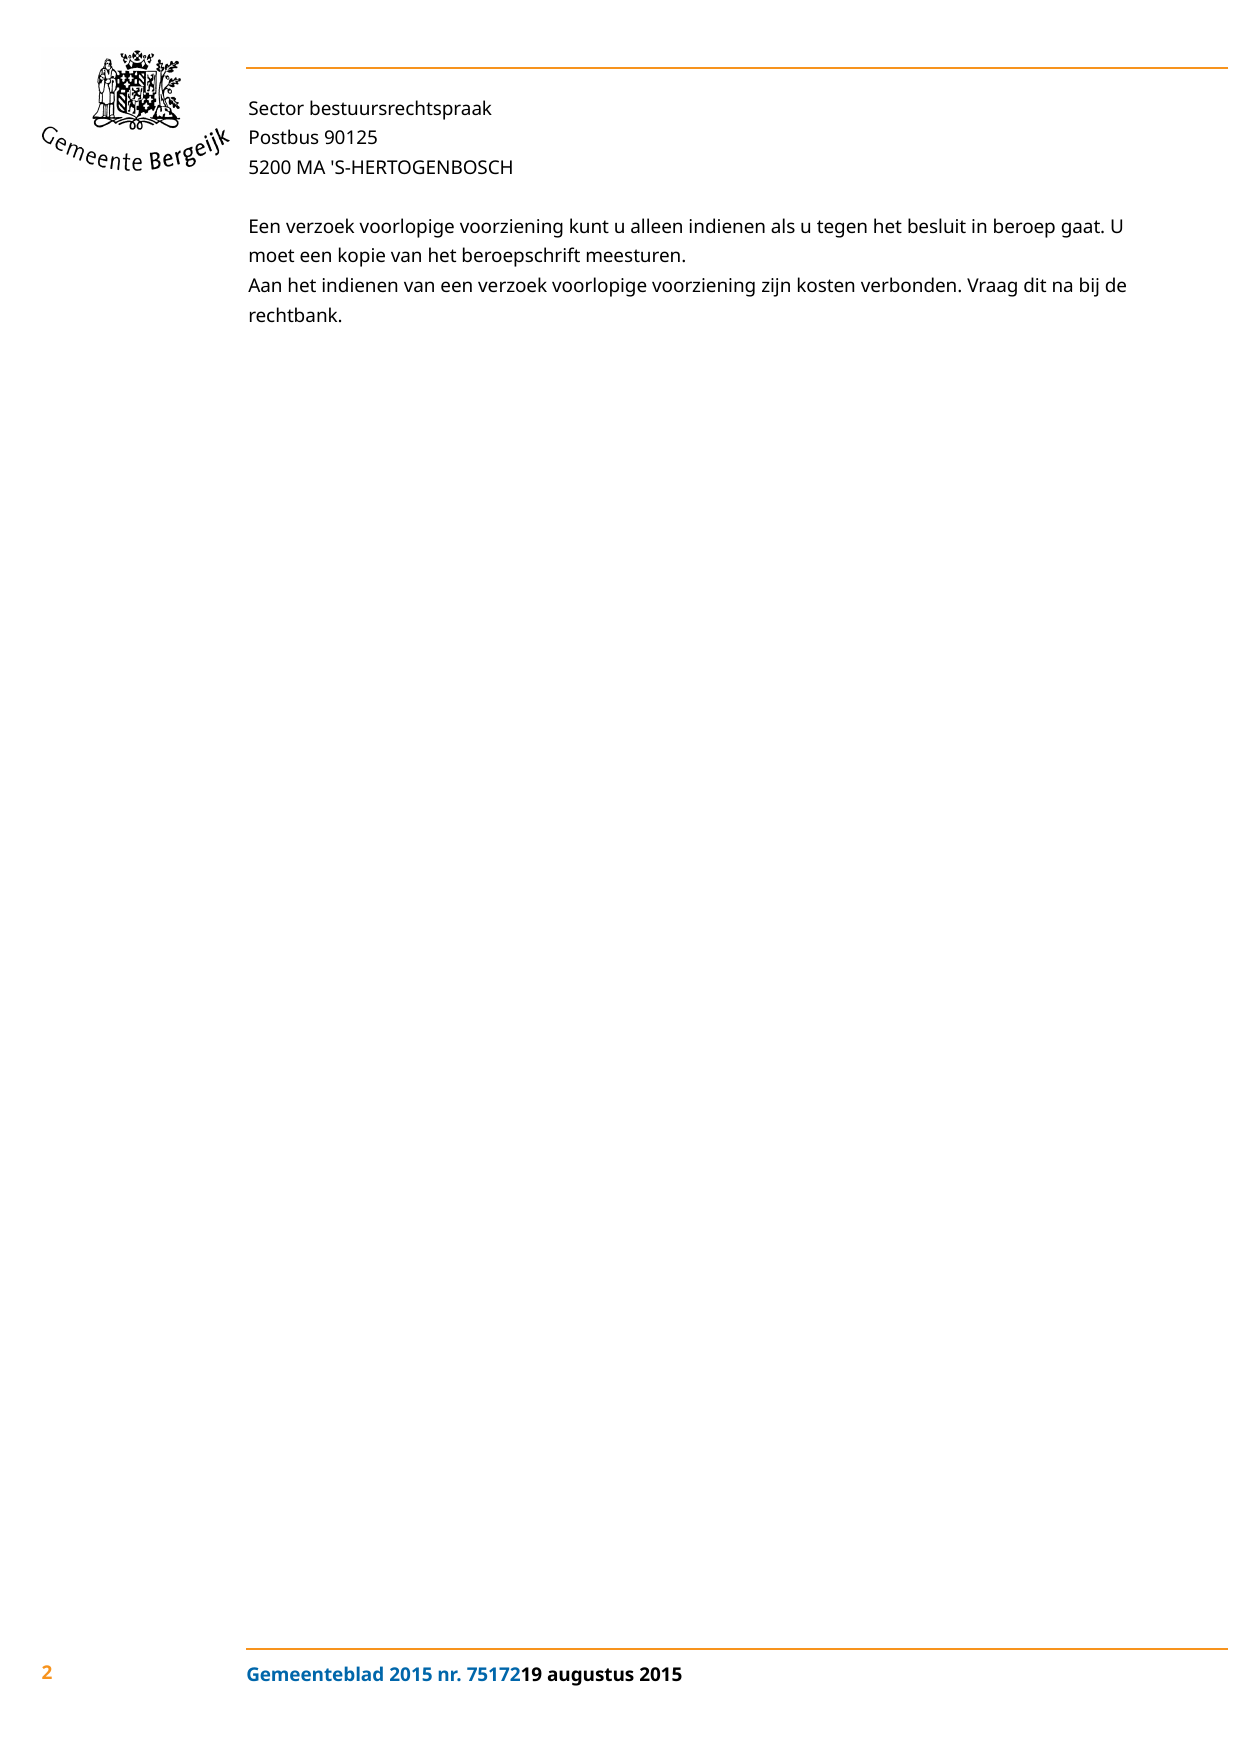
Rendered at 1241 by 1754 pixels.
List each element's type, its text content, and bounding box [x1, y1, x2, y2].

text Een verzoek voorlopige voorziening kunt u alleen indienen als u tegen het besluit in beroep gaat. U moet een kopie van het beroepschrift meesturen. [248, 213, 1152, 268]
text Aan het indienen van een verzoek voorlopige voorziening zijn kosten verbonden. Vraag dit na bij de rechtbank. [248, 272, 1152, 328]
text 5200 MA 'S-HERTOGENBOSCH [248, 154, 1152, 180]
text Sector bestuursrechtspraak [248, 95, 1152, 121]
picture [41, 47, 231, 172]
text Postbus 90125 [248, 124, 1152, 150]
